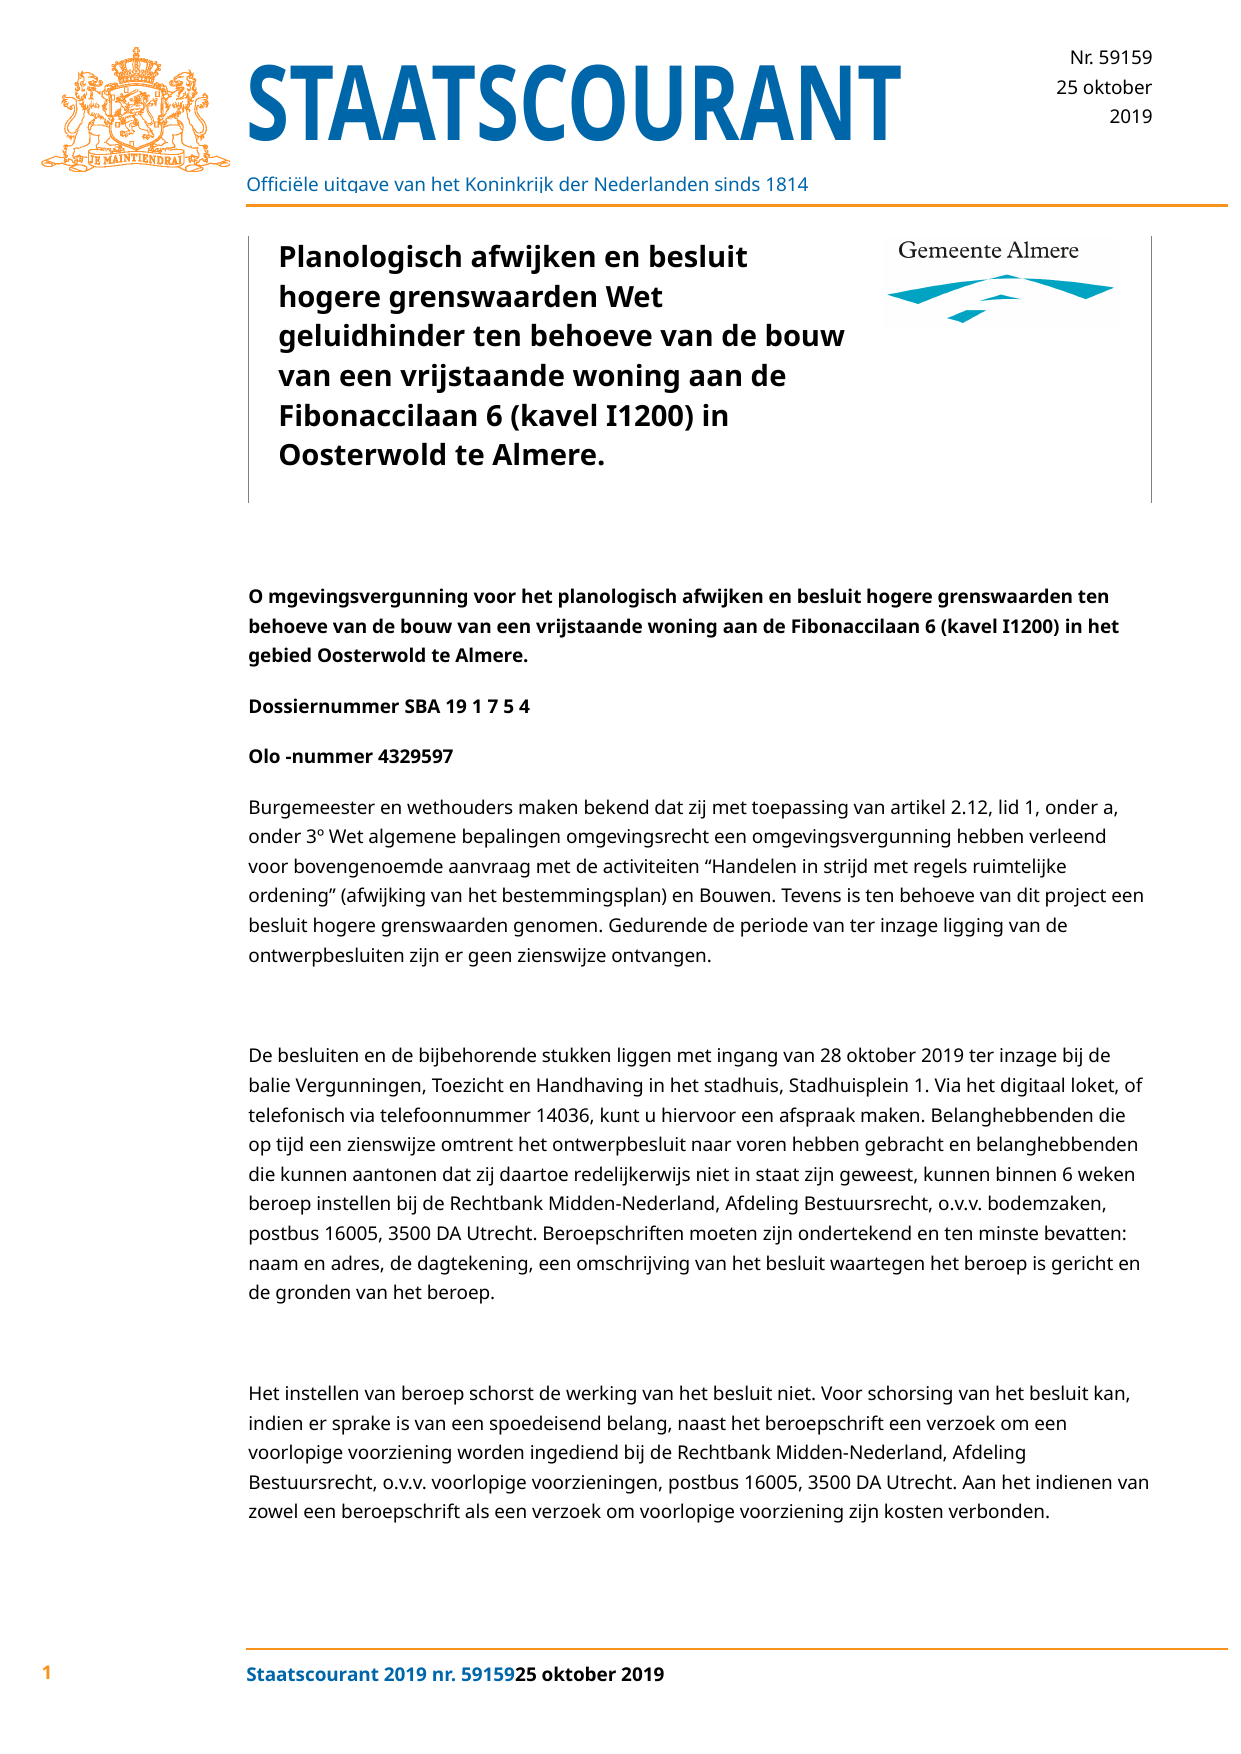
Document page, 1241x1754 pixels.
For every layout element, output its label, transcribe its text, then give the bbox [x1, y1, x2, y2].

text Burgemeester en wethouders maken bekend dat zij met toepassing van artikel 2.12, lid 1, onder a, onder 3º Wet algemene bepalingen omgevingsrecht een omgevingsvergunning hebben verleend voor bovengenoemde aanvraag met de activiteiten “Handelen in strijd met regels ruimtelijke ordening” (afwijking van het bestemmingsplan) en Bouwen. Tevens is ten behoeve van dit project een besluit hogere grenswaarden genomen. Gedurende de periode van ter inzage ligging van de ontwerpbesluiten zijn er geen zienswijze ontvangen. [248, 794, 1152, 967]
text O mgevingsvergunning voor het planologisch afwijken en besluit hogere grenswaarden ten behoeve van de bouw van een vrijstaande woning aan de Fibonaccilaan 6 (kavel I1200) in het gebied Oosterwold te Almere. [248, 583, 1152, 668]
text De besluiten en de bijbehorende stukken liggen met ingang van 28 oktober 2019 ter inzage bij de balie Vergunningen, Toezicht en Handhaving in het stadhuis, Stadhuisplein 1. Via het digitaal loket, of telefonisch via telefoonnummer 14036, kunt u hiervoor een afspraak maken. Belanghebbenden die op tijd een zienswijze omtrent het ontwerpbesluit naar voren hebben gebracht en belanghebbenden die kunnen aantonen dat zij daartoe redelijkerwijs niet in staat zijn geweest, kunnen binnen 6 weken beroep instellen bij de Rechtbank Midden-Nederland, Afdeling Bestuursrecht, o.v.v. bodemzaken, postbus 16005, 3500 DA Utrecht. Beroepschriften moeten zijn ondertekend en ten minste bevatten: naam en adres, de dagtekening, een omschrijving van het besluit waartegen het beroep is gericht en de gronden van het beroep. [248, 1043, 1152, 1305]
text Het instellen van beroep schorst de werking van het besluit niet. Voor schorsing van het besluit kan, indien er sprake is van een spoedeisend belang, naast het beroepschrift een verzoek om een voorlopige voorziening worden ingediend bij de Rechtbank Midden-Nederland, Afdeling Bestuursrecht, o.v.v. voorlopige voorzieningen, postbus 16005, 3500 DA Utrecht. Aan het indienen van zowel een beroepschrift als een verzoek om voorlopige voorziening zijn kosten verbonden. [248, 1380, 1152, 1524]
text Olo -nummer 4329597 [248, 743, 1152, 769]
table_header [850, 236, 1151, 503]
picture [41, 47, 231, 172]
table_header Planologisch afwijken en besluit hogere grenswaarden Wet geluidhinder ten behoeve van de bouw van een vrijstaande woning aan de Fibonaccilaan 6 (kavel I1200) in Oosterwold te Almere. [249, 236, 850, 503]
text Dossiernummer SBA 19 1 7 5 4 [248, 693, 1152, 719]
picture [882, 236, 1119, 328]
